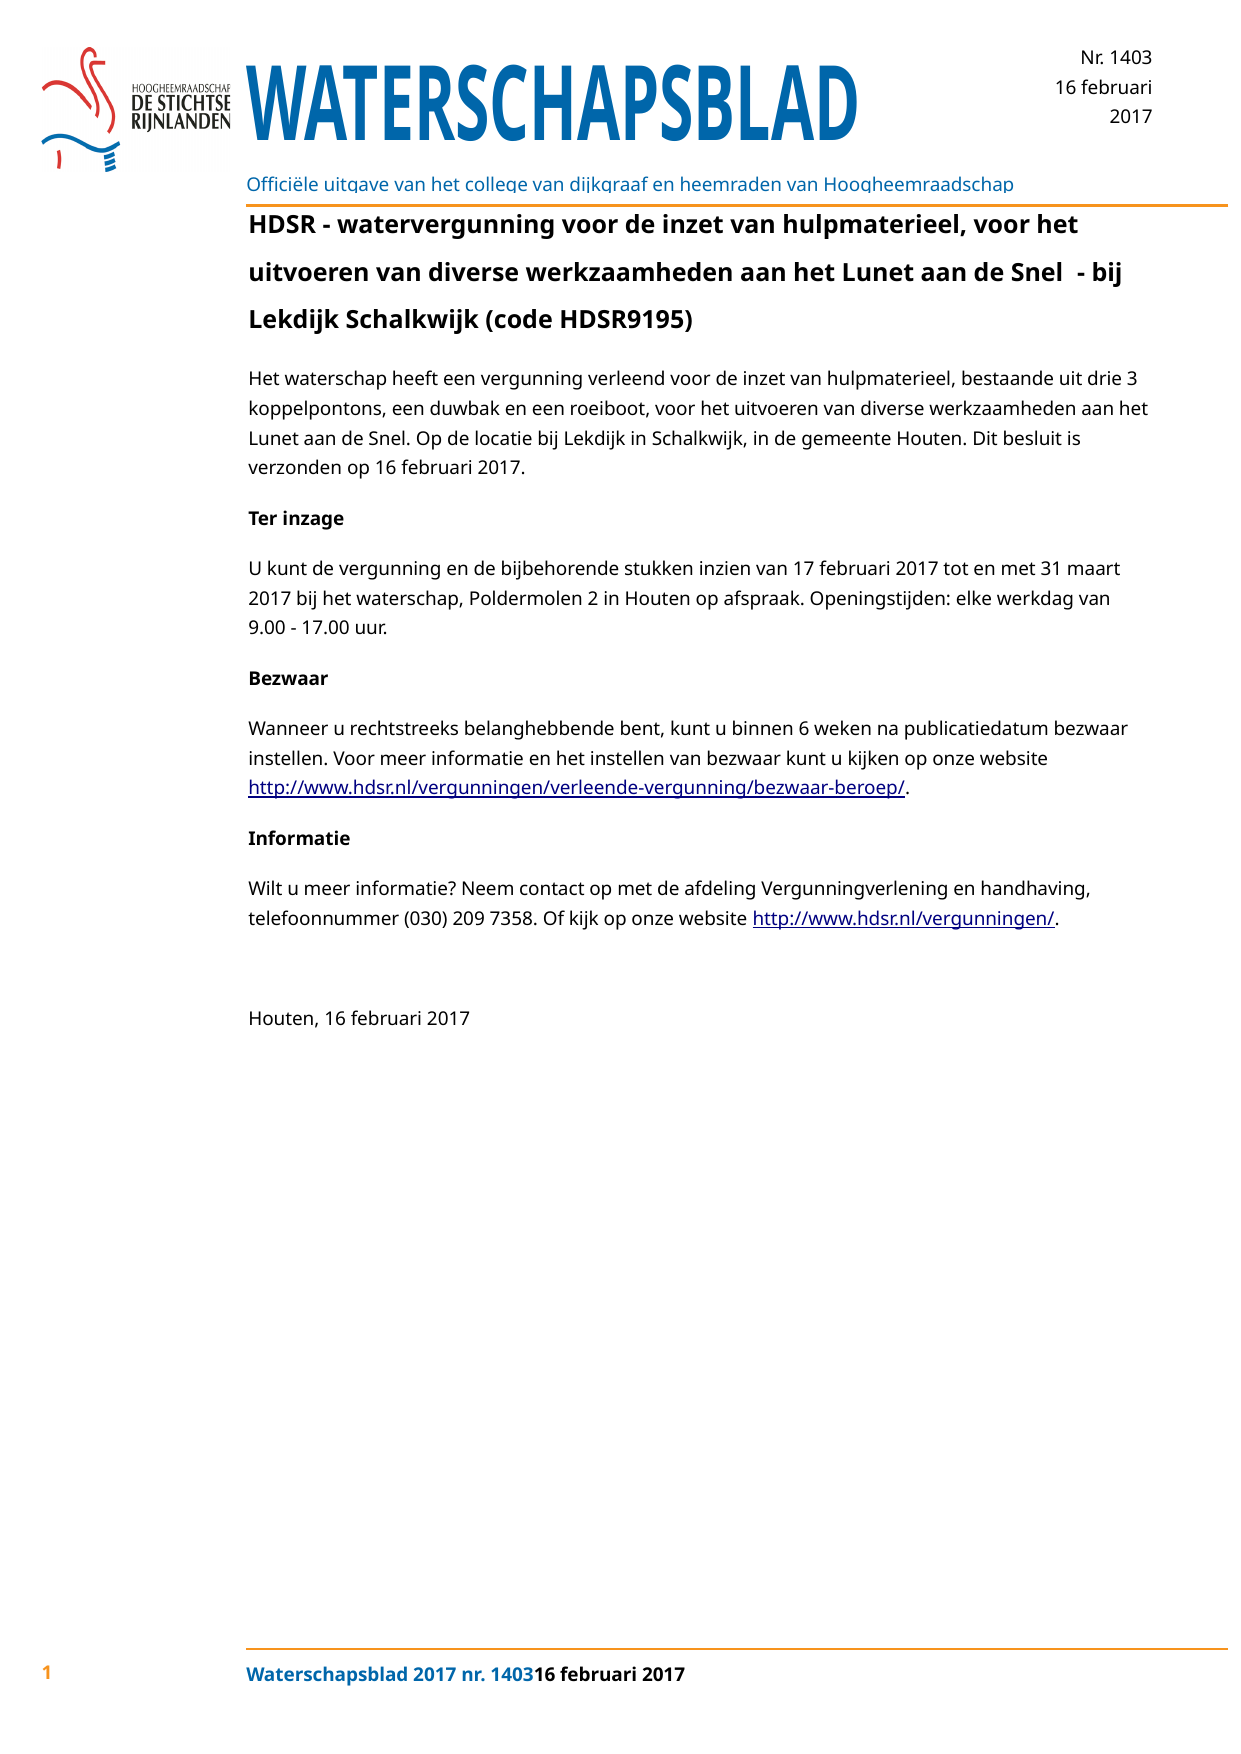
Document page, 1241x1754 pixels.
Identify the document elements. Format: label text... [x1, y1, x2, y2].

text Wanneer u rechtstreeks belanghebbende bent, kunt u binnen 6 weken na publicatiedatum bezwaar instellen. Voor meer informatie en het instellen van bezwaar kunt u kijken op onze website http://www.hdsr.nl/vergunningen/verleende-vergunning/bezwaar-beroep/. [248, 715, 1152, 800]
text Houten, 16 februari 2017 [248, 1006, 1152, 1031]
text Wilt u meer informatie? Neem contact op met de afdeling Vergunningverlening en handhaving, telefoonnummer (030) 209 7358. Of kijk op onze website http://www.hdsr.nl/vergunningen/. [248, 875, 1152, 930]
picture [41, 47, 231, 172]
text Informatie [248, 825, 1152, 850]
text Bezwaar [248, 665, 1152, 690]
text HDSR - watervergunning voor de inzet van hulpmaterieel, voor het uitvoeren van diverse werkzaamheden aan het Lunet aan de Snel - bij Lekdijk Schalkwijk (code HDSR9195) [248, 207, 1152, 336]
text Het waterschap heeft een vergunning verleend voor de inzet van hulpmaterieel, bestaande uit drie 3 koppelpontons, een duwbak en een roeiboot, voor het uitvoeren van diverse werkzaamheden aan het Lunet aan de Snel. Op de locatie bij Lekdijk in Schalkwijk, in de gemeente Houten. Dit besluit is verzonden op 16 februari 2017. [248, 366, 1152, 480]
text U kunt de vergunning en de bijbehorende stukken inzien van 17 februari 2017 tot en met 31 maart 2017 bij het waterschap, Poldermolen 2 in Houten op afspraak. Openingstijden: elke werkdag van 9.00 - 17.00 uur. [248, 555, 1152, 640]
text Ter inzage [248, 505, 1152, 530]
